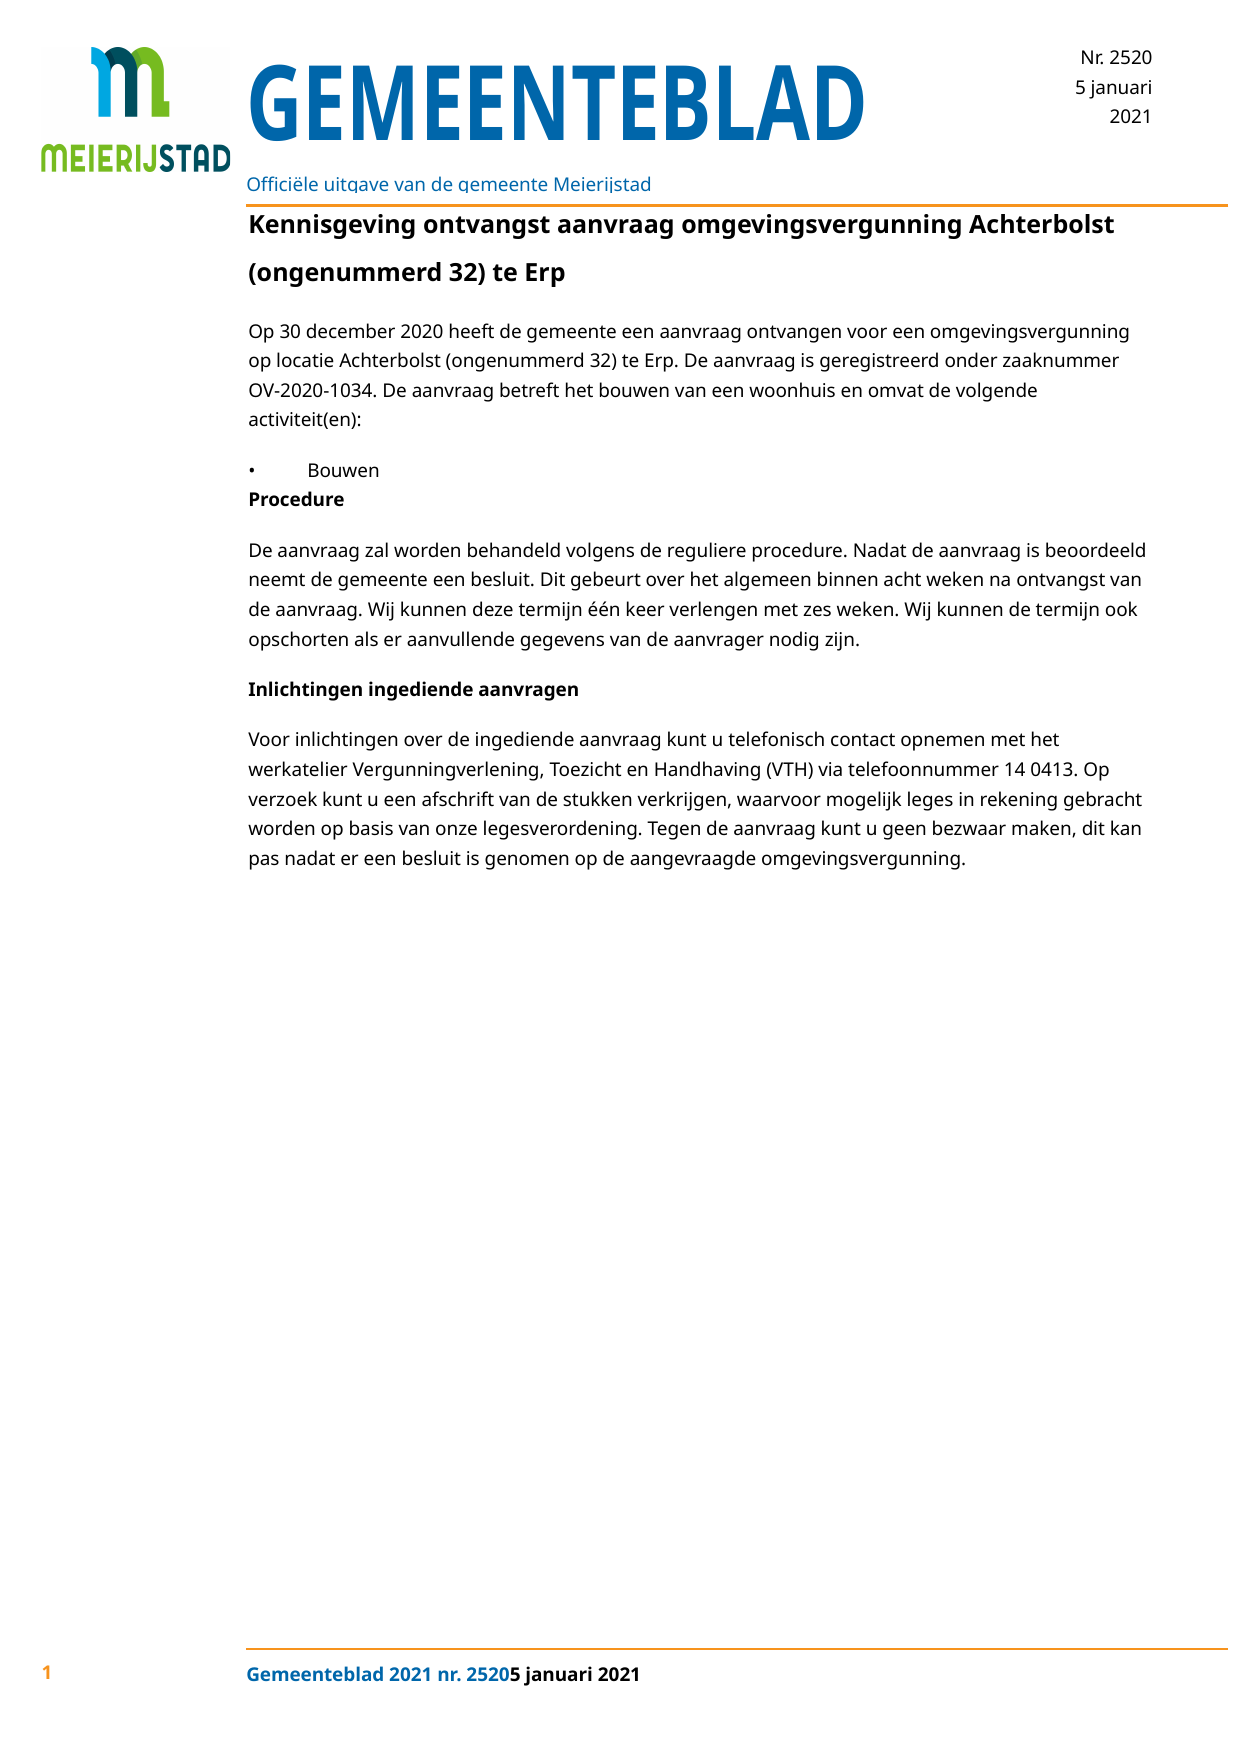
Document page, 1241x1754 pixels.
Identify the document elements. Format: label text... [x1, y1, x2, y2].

text Kennisgeving ontvangst aanvraag omgevingsvergunning Achterbolst (ongenummerd 32) te Erp [248, 207, 1152, 288]
text Procedure [248, 487, 1152, 512]
text Voor inlichtingen over de ingediende aanvraag kunt u telefonisch contact opnemen met het werkatelier Vergunningverlening, Toezicht en Handhaving (VTH) via telefoonnummer 14 0413. Op verzoek kunt u een afschrift van de stukken verkrijgen, waarvoor mogelijk leges in rekening gebracht worden op basis van onze legesverordening. Tegen de aanvraag kunt u geen bezwaar maken, dit kan pas nadat er een besluit is genomen op de aangevraagde omgevingsvergunning. [248, 727, 1152, 871]
text Inlichtingen ingediende aanvragen [248, 676, 1152, 702]
text Op 30 december 2020 heeft de gemeente een aanvraag ontvangen voor een omgevingsvergunning op locatie Achterbolst (ongenummerd 32) te Erp. De aanvraag is geregistreerd onder zaaknummer OV-2020-1034. De aanvraag betreft het bouwen van een woonhuis en omvat de volgende activiteit(en): [248, 318, 1152, 432]
picture [41, 47, 231, 172]
list Bouwen [248, 457, 1152, 483]
text De aanvraag zal worden behandeld volgens de reguliere procedure. Nadat de aanvraag is beoordeeld neemt de gemeente een besluit. Dit gebeurt over het algemeen binnen acht weken na ontvangst van de aanvraag. Wij kunnen deze termijn één keer verlengen met zes weken. Wij kunnen de termijn ook opschorten als er aanvullende gegevens van de aanvrager nodig zijn. [248, 537, 1152, 652]
